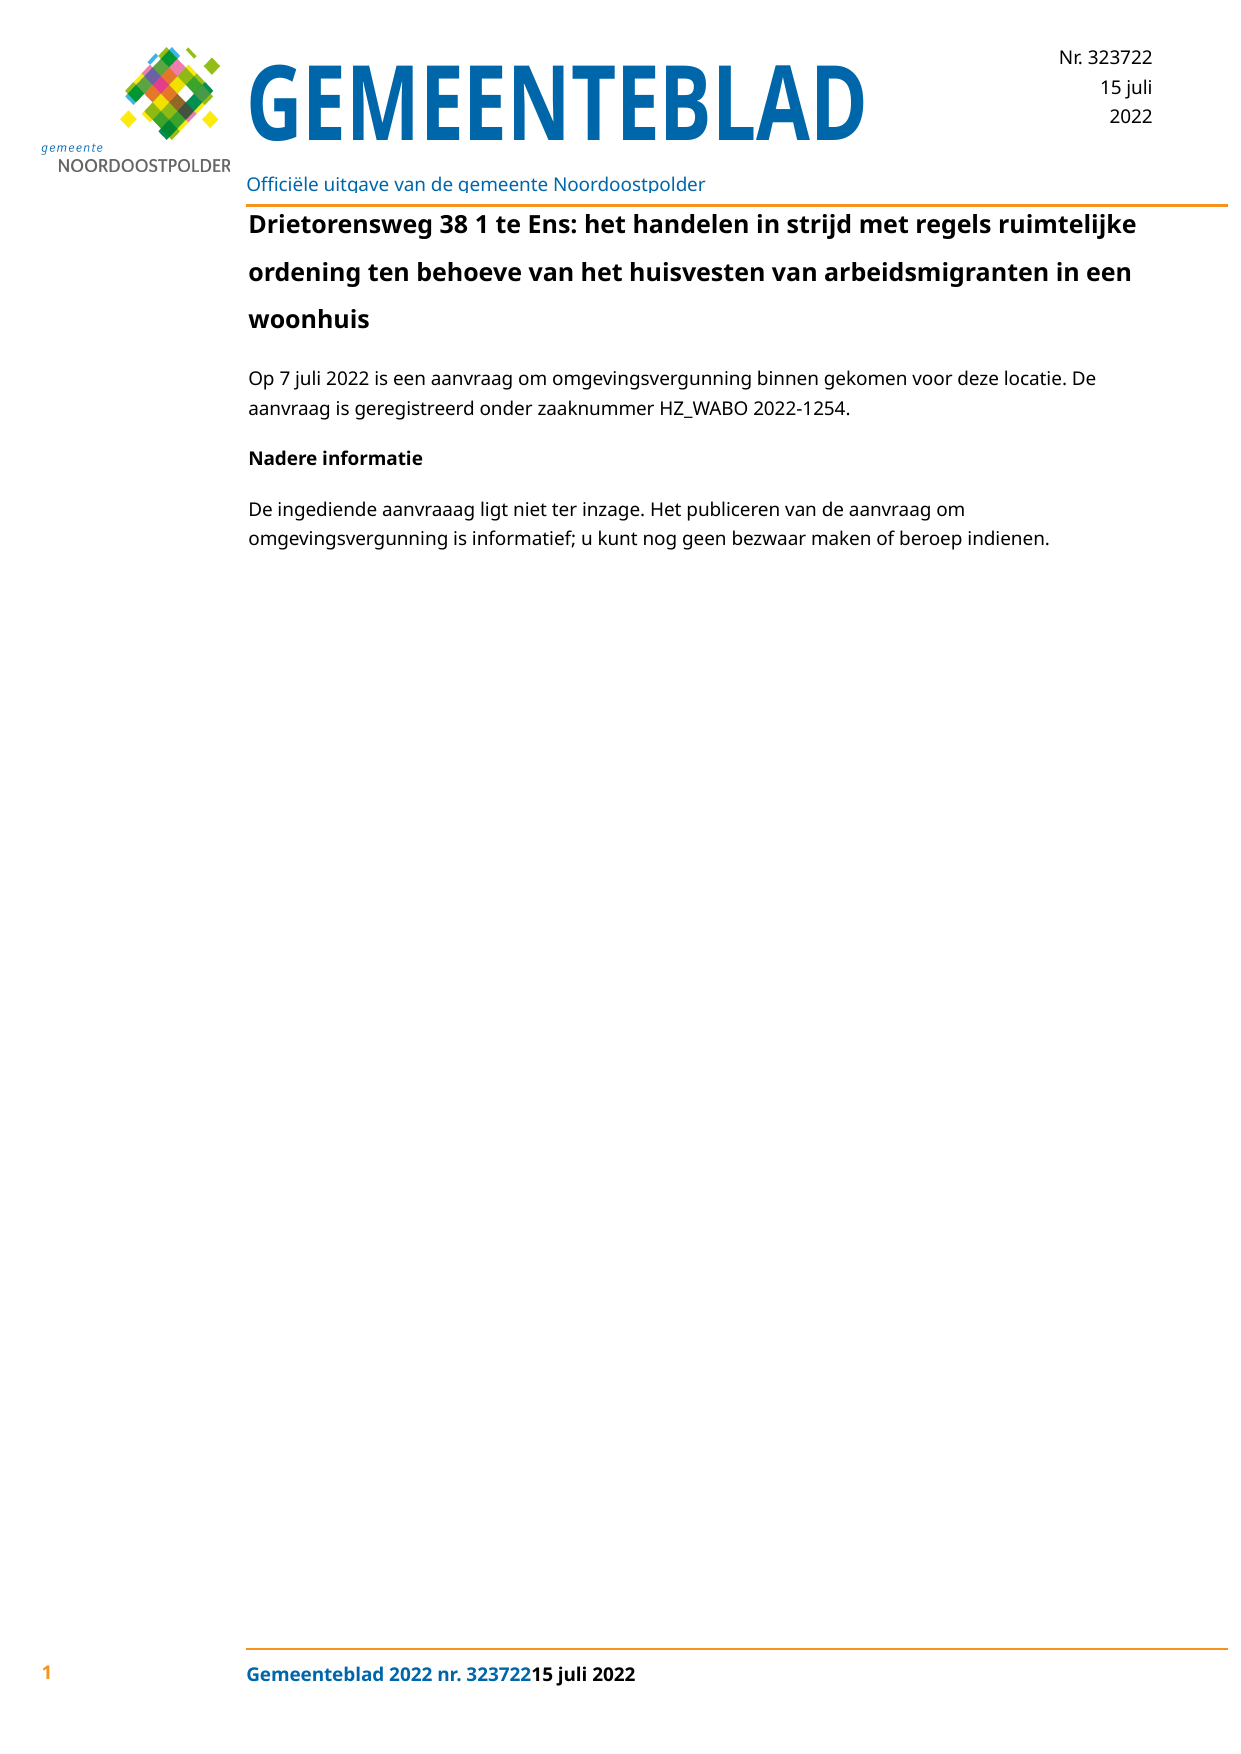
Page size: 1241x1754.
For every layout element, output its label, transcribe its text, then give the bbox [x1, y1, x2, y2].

text Drietorensweg 38 1 te Ens: het handelen in strijd met regels ruimtelijke ordening ten behoeve van het huisvesten van arbeidsmigranten in een woonhuis [248, 207, 1152, 336]
text Nadere informatie [248, 446, 1152, 471]
picture [41, 47, 231, 172]
text Op 7 juli 2022 is een aanvraag om omgevingsvergunning binnen gekomen voor deze locatie. De aanvraag is geregistreerd onder zaaknummer HZ_WABO 2022-1254. [248, 366, 1152, 421]
text De ingediende aanvraaag ligt niet ter inzage. Het publiceren van de aanvraag om omgevingsvergunning is informatief; u kunt nog geen bezwaar maken of beroep indienen. [248, 496, 1152, 551]
